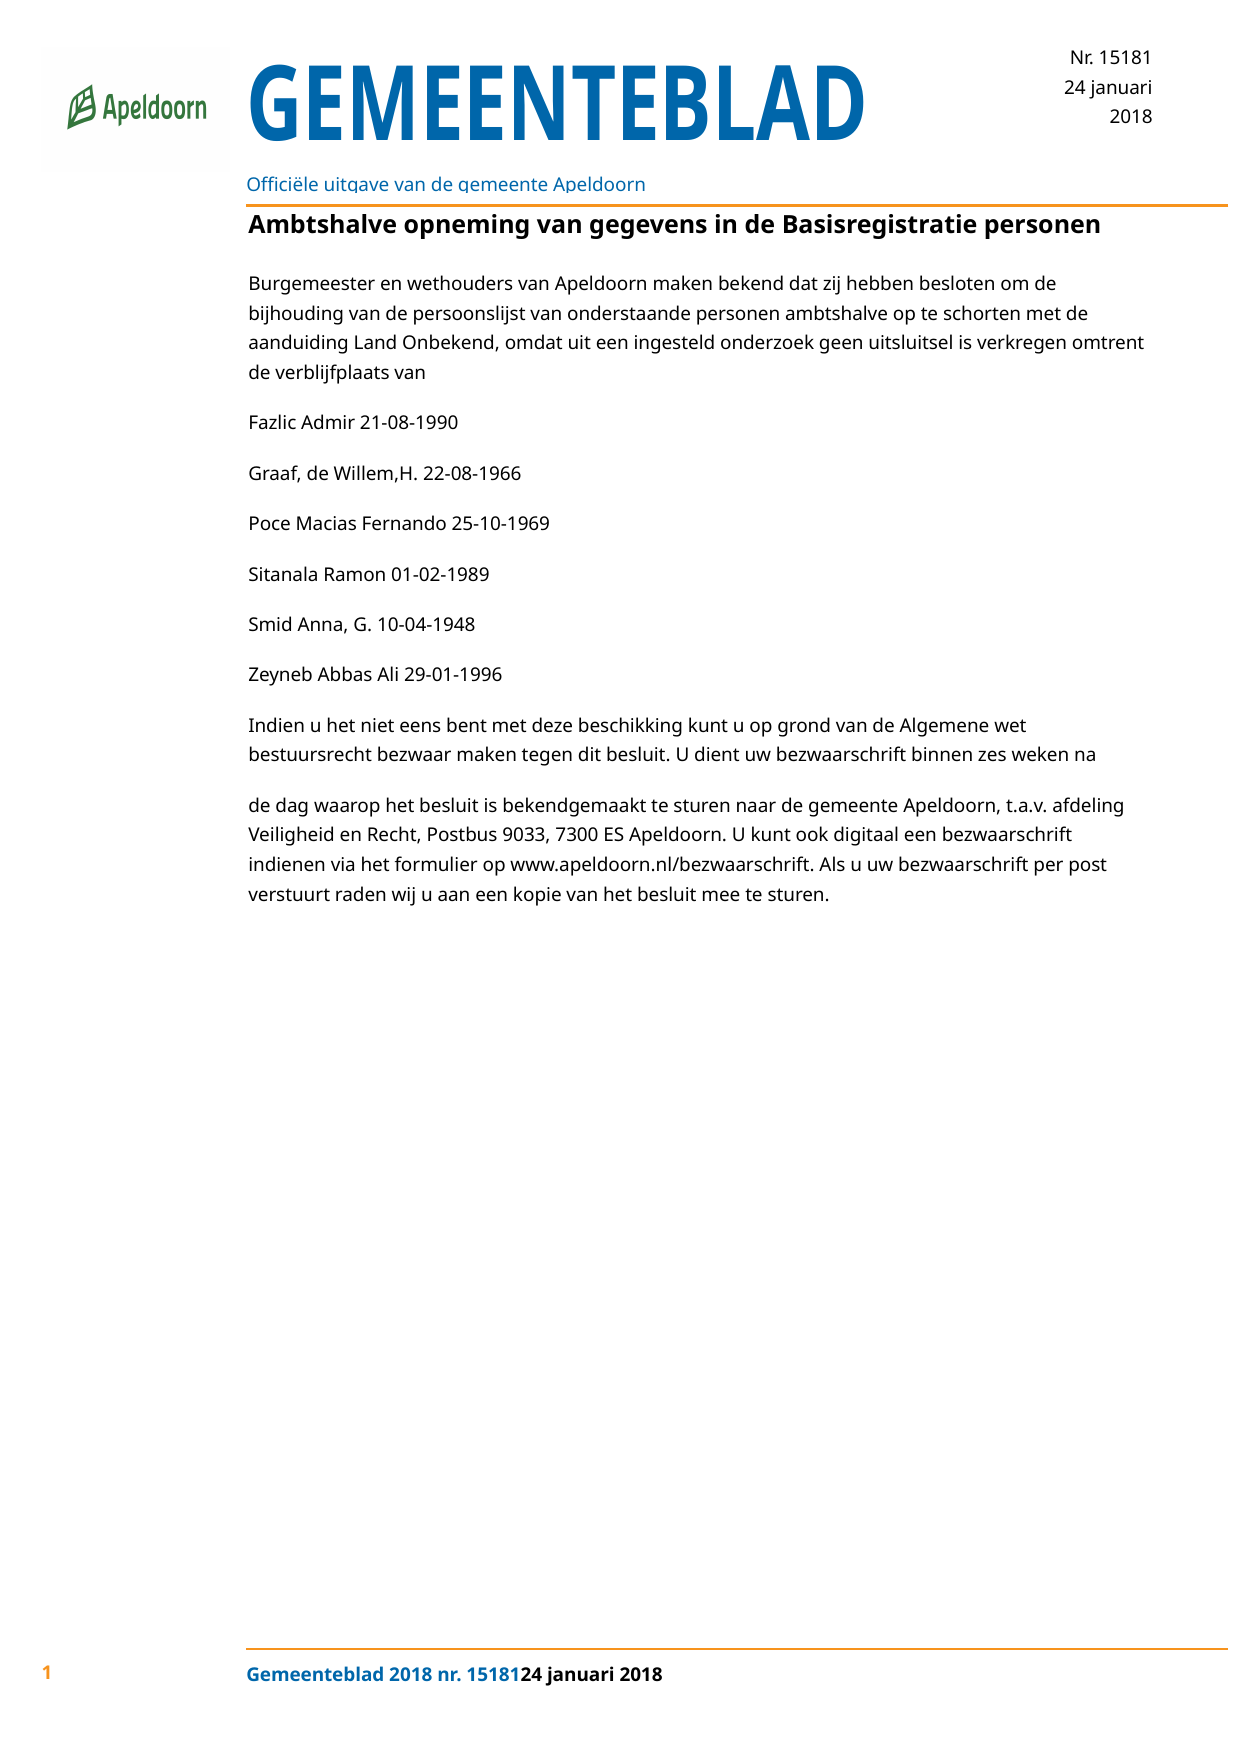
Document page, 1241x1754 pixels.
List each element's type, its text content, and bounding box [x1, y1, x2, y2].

text Sitanala Ramon 01-02-1989 [248, 561, 1152, 586]
text Poce Macias Fernando 25-10-1969 [248, 510, 1152, 536]
text de dag waarop het besluit is bekendgemaakt te sturen naar de gemeente Apeldoorn, t.a.v. afdeling Veiligheid en Recht, Postbus 9033, 7300 ES Apeldoorn. U kunt ook digitaal een bezwaarschrift indienen via het formulier op www.apeldoorn.nl/bezwaarschrift. Als u uw bezwaarschrift per post verstuurt raden wij u aan een kopie van het besluit mee te sturen. [248, 792, 1152, 906]
text Burgemeester en wethouders van Apeldoorn maken bekend dat zij hebben besloten om de bijhouding van de persoonslijst van onderstaande personen ambtshalve op te schorten met de aanduiding Land Onbekend, omdat uit een ingesteld onderzoek geen uitsluitsel is verkregen omtrent de verblijfplaats van [248, 270, 1152, 385]
picture [41, 47, 231, 172]
text Zeyneb Abbas Ali 29-01-1996 [248, 662, 1152, 687]
text Smid Anna, G. 10-04-1948 [248, 611, 1152, 637]
text Graaf, de Willem,H. 22-08-1966 [248, 460, 1152, 486]
text Ambtshalve opneming van gegevens in de Basisregistratie personen [248, 207, 1152, 241]
text Fazlic Admir 21-08-1990 [248, 409, 1152, 435]
text Indien u het niet eens bent met deze beschikking kunt u op grond van de Algemene wet bestuursrecht bezwaar maken tegen dit besluit. U dient uw bezwaarschrift binnen zes weken na [248, 712, 1152, 767]
